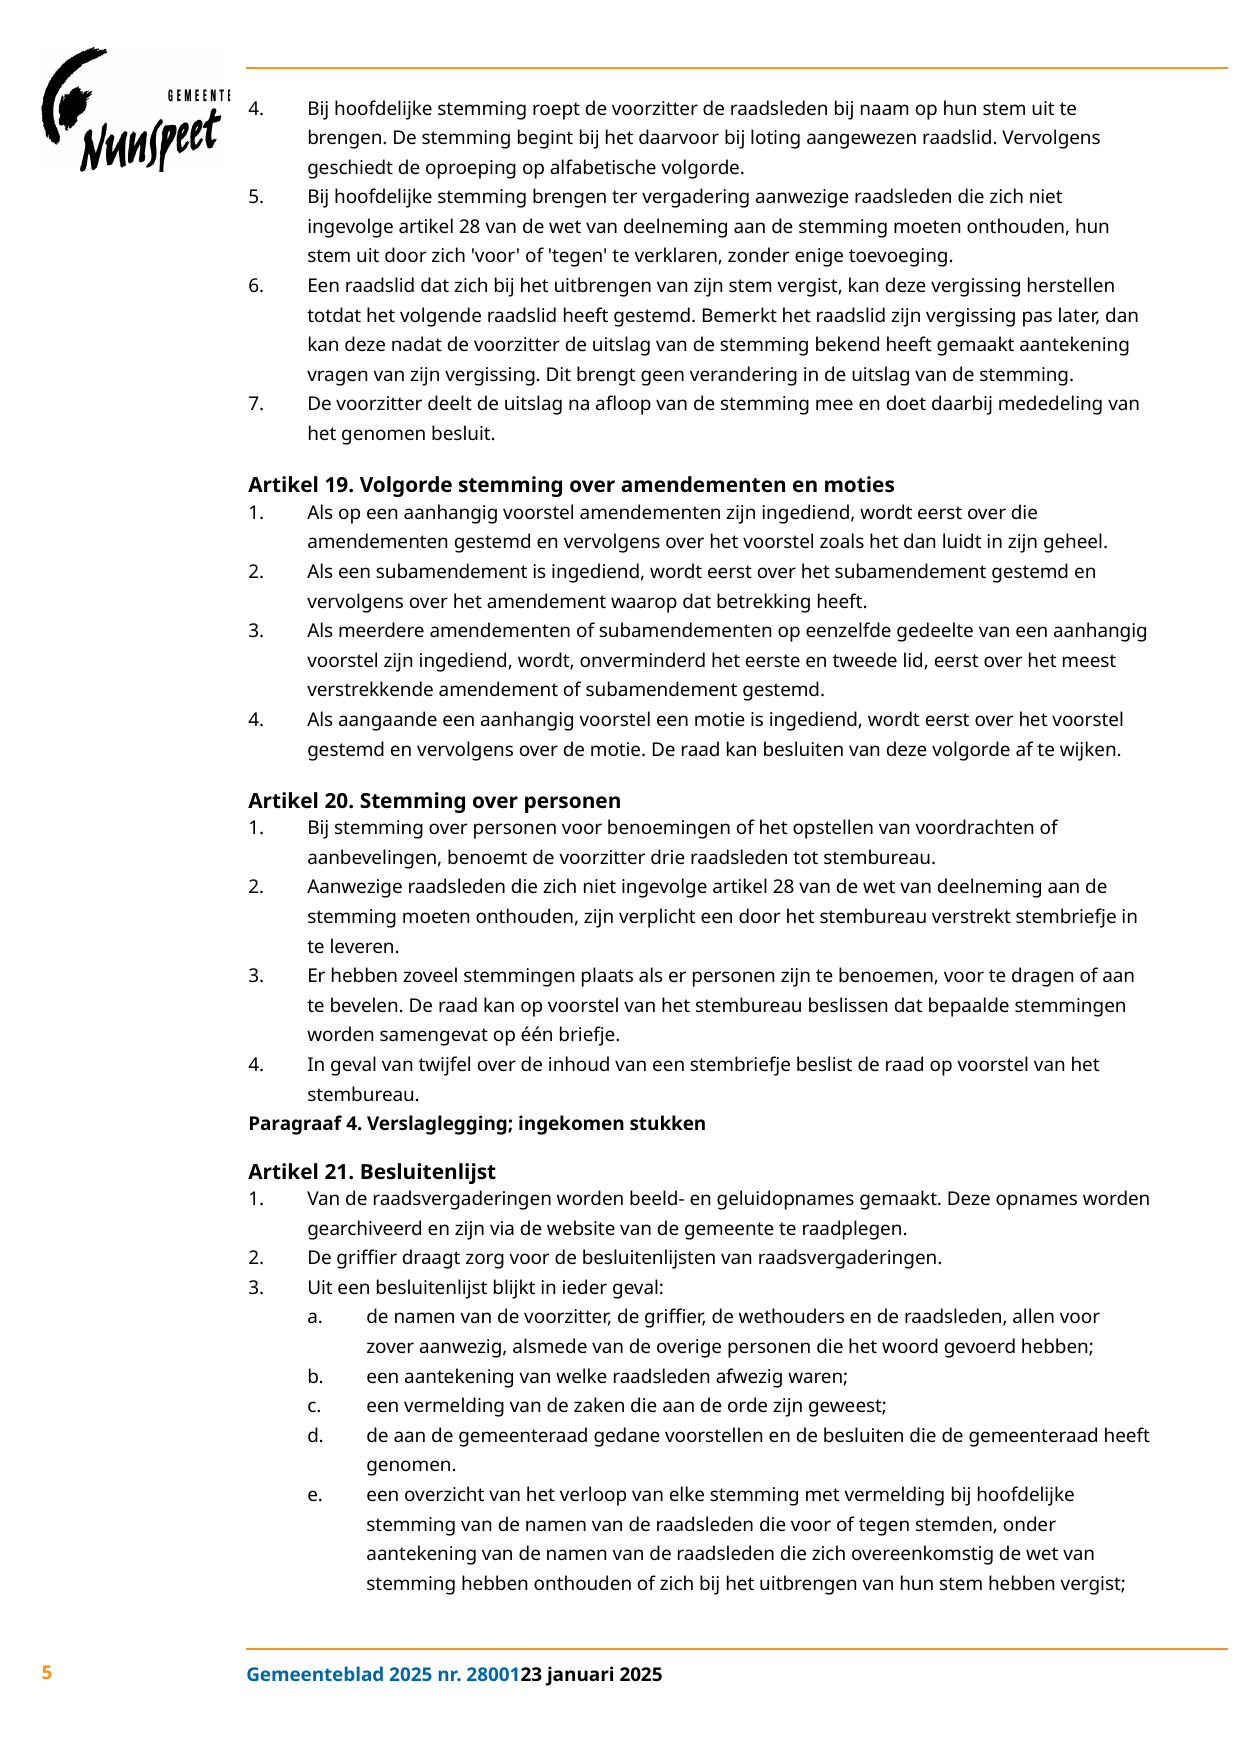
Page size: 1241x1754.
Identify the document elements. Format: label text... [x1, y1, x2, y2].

text Artikel 21. Besluitenlijst [248, 1157, 1152, 1185]
list De voorzitter deelt de uitslag na afloop van de stemming mee en doet daarbij mededeling van het genomen besluit. [248, 391, 1152, 446]
text Paragraaf 4. Verslaglegging; ingekomen stukken [248, 1110, 1152, 1136]
list een vermelding van de zaken die aan de orde zijn geweest; [307, 1392, 1152, 1418]
list Bij hoofdelijke stemming brengen ter vergadering aanwezige raadsleden die zich niet ingevolge artikel 28 van de wet van deelneming aan de stemming moeten onthouden, hun stem uit door zich 'voor' of 'tegen' te verklaren, zonder enige toevoeging. [248, 183, 1152, 268]
list Bij hoofdelijke stemming roept de voorzitter de raadsleden bij naam op hun stem uit te brengen. De stemming begint bij het daarvoor bij loting aangewezen raadslid. Vervolgens geschiedt de oproeping op alfabetische volgorde. [248, 95, 1152, 180]
list Als meerdere amendementen of subamendementen op eenzelfde gedeelte van een aanhangig voorstel zijn ingediend, wordt, onverminderd het eerste en tweede lid, eerst over het meest verstrekkende amendement of subamendement gestemd. [248, 617, 1152, 702]
list Als aangaande een aanhangig voorstel een motie is ingediend, wordt eerst over het voorstel gestemd en vervolgens over de motie. De raad kan besluiten van deze volgorde af te wijken. [248, 706, 1152, 761]
list de aan de gemeenteraad gedane voorstellen en de besluiten die de gemeenteraad heeft genomen. [307, 1422, 1152, 1477]
list Als een subamendement is ingediend, wordt eerst over het subamendement gestemd en vervolgens over het amendement waarop dat betrekking heeft. [248, 558, 1152, 613]
list Van de raadsvergaderingen worden beeld- en geluidopnames gemaakt. Deze opnames worden gearchiveerd en zijn via de website van de gemeente te raadplegen. [248, 1185, 1152, 1241]
picture [41, 47, 231, 172]
list Een raadslid dat zich bij het uitbrengen van zijn stem vergist, kan deze vergissing herstellen totdat het volgende raadslid heeft gestemd. Bemerkt het raadslid zijn vergissing pas later, dan kan deze nadat de voorzitter de uitslag van de stemming bekend heeft gemaakt aantekening vragen van zijn vergissing. Dit brengt geen verandering in de uitslag van de stemming. [248, 272, 1152, 387]
list Aanwezige raadsleden die zich niet ingevolge artikel 28 van de wet van deelneming aan de stemming moeten onthouden, zijn verplicht een door het stembureau verstrekt stembriefje in te leveren. [248, 874, 1152, 959]
list de namen van de voorzitter, de griffier, de wethouders en de raadsleden, allen voor zover aanwezig, alsmede van de overige personen die het woord gevoerd hebben; [307, 1304, 1152, 1359]
text Artikel 19. Volgorde stemming over amendementen en moties [248, 471, 1152, 499]
list Er hebben zoveel stemmingen plaats als er personen zijn te benoemen, voor te dragen of aan te bevelen. De raad kan op voorstel van het stembureau beslissen dat bepaalde stemmingen worden samengevat op één briefje. [248, 962, 1152, 1047]
list een aantekening van welke raadsleden afwezig waren; [307, 1363, 1152, 1389]
text Artikel 20. Stemming over personen [248, 786, 1152, 814]
list een overzicht van het verloop van elke stemming met vermelding bij hoofdelijke stemming van de namen van de raadsleden die voor of tegen stemden, onder aantekening van de namen van de raadsleden die zich overeenkomstig de wet van stemming hebben onthouden of zich bij het uitbrengen van hun stem hebben vergist; [307, 1481, 1152, 1596]
list In geval van twijfel over de inhoud van een stembriefje beslist de raad op voorstel van het stembureau. [248, 1051, 1152, 1107]
list Bij stemming over personen voor benoemingen of het opstellen van voordrachten of aanbevelingen, benoemt de voorzitter drie raadsleden tot stembureau. [248, 814, 1152, 870]
list Als op een aanhangig voorstel amendementen zijn ingediend, wordt eerst over die amendementen gestemd en vervolgens over het voorstel zoals het dan luidt in zijn geheel. [248, 499, 1152, 554]
list De griffier draagt zorg voor de besluitenlijsten van raadsvergaderingen. [248, 1244, 1152, 1270]
list Uit een besluitenlijst blijkt in ieder geval: [248, 1274, 1152, 1300]
